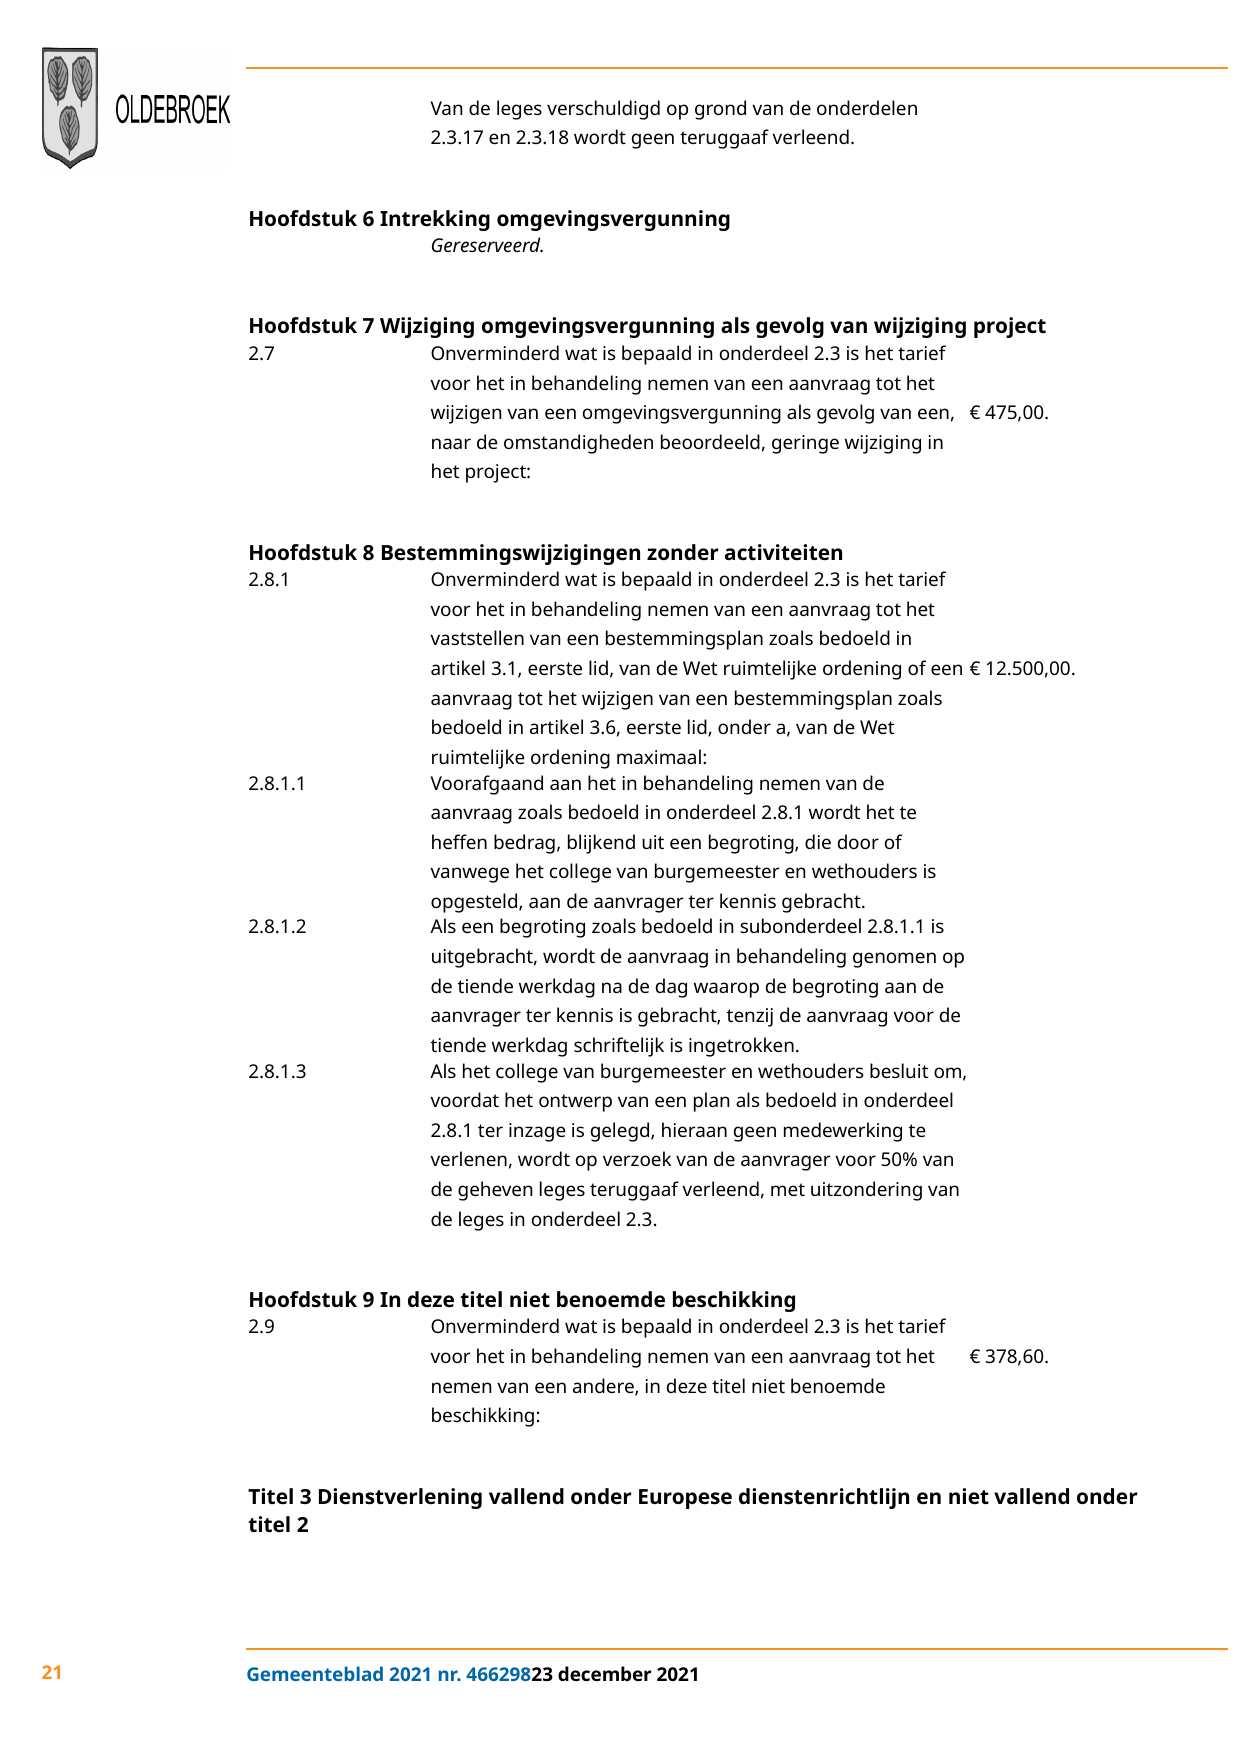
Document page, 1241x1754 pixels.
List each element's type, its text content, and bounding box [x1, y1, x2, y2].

text Titel 3 Dienstverlening vallend onder Europese dienstenrichtlijn en niet vallend onder titel 2 [248, 1482, 1152, 1539]
table_header Onverminderd wat is bepaald in onderdeel 2.3 is het tarief voor het in behandeling nemen van een aanvraag tot het wijzigen van een omgevingsvergunning als gevolg van een, naar de omstandigheden beoordeeld, geringe wijziging in het project: [430, 340, 969, 484]
table_cell Voorafgaand aan het in behandeling nemen van de aanvraag zoals bedoeld in onderdeel 2.8.1 wordt het te heffen bedrag, blijkend uit een begroting, die door of vanwege het college van burgemeester en wethouders is opgesteld, aan de aanvrager ter kennis gebracht. [430, 770, 969, 914]
table_cell 2.8.1.2 [248, 914, 430, 1058]
table_header [969, 232, 1152, 288]
table_cell 2.8.1.3 [248, 1058, 430, 1231]
table_cell 2.8.1.1 [248, 770, 430, 914]
table_header 2.8.1 [248, 566, 430, 770]
table_cell Als een begroting zoals bedoeld in subonderdeel 2.8.1.1 is uitgebracht, wordt de aanvraag in behandeling genomen op de tiende werkdag na de dag waarop de begroting aan de aanvrager ter kennis is gebracht, tenzij de aanvraag voor de tiende werkdag schriftelijk is ingetrokken. [430, 914, 969, 1058]
table_header [248, 232, 430, 288]
table_cell [969, 914, 1152, 1058]
table_header € 12.500,00. [969, 566, 1152, 770]
table_cell [969, 95, 1152, 150]
table_header 2.9 [248, 1314, 430, 1428]
table_header Gereserveerd. [430, 232, 969, 288]
table_cell [248, 95, 430, 150]
table_header € 378,60. [969, 1314, 1152, 1428]
table_cell Van de leges verschuldigd op grond van de onderdelen 2.3.17 en 2.3.18 wordt geen teruggaaf verleend. [430, 95, 969, 150]
table_cell [969, 1058, 1152, 1231]
table_header Onverminderd wat is bepaald in onderdeel 2.3 is het tarief voor het in behandeling nemen van een aanvraag tot het nemen van een andere, in deze titel niet benoemde beschikking: [430, 1314, 969, 1428]
text Hoofdstuk 8 Bestemmingswijzigingen zonder activiteiten [248, 538, 1152, 566]
table_header 2.7 [248, 340, 430, 484]
table_header Onverminderd wat is bepaald in onderdeel 2.3 is het tarief voor het in behandeling nemen van een aanvraag tot het vaststellen van een bestemmingsplan zoals bedoeld in artikel 3.1, eerste lid, van de Wet ruimtelijke ordening of een aanvraag tot het wijzigen van een bestemmingsplan zoals bedoeld in artikel 3.6, eerste lid, onder a, van de Wet ruimtelijke ordening maximaal: [430, 566, 969, 770]
picture [41, 47, 231, 172]
table_header € 475,00. [969, 340, 1152, 484]
text Hoofdstuk 6 Intrekking omgevingsvergunning [248, 204, 1152, 232]
table_cell [969, 770, 1152, 914]
text Hoofdstuk 9 In deze titel niet benoemde beschikking [248, 1285, 1152, 1313]
text Hoofdstuk 7 Wijziging omgevingsvergunning als gevolg van wijziging project [248, 312, 1152, 340]
table_cell Als het college van burgemeester en wethouders besluit om, voordat het ontwerp van een plan als bedoeld in onderdeel 2.8.1 ter inzage is gelegd, hieraan geen medewerking te verlenen, wordt op verzoek van de aanvrager voor 50% van de geheven leges teruggaaf verleend, met uitzondering van de leges in onderdeel 2.3. [430, 1058, 969, 1231]
